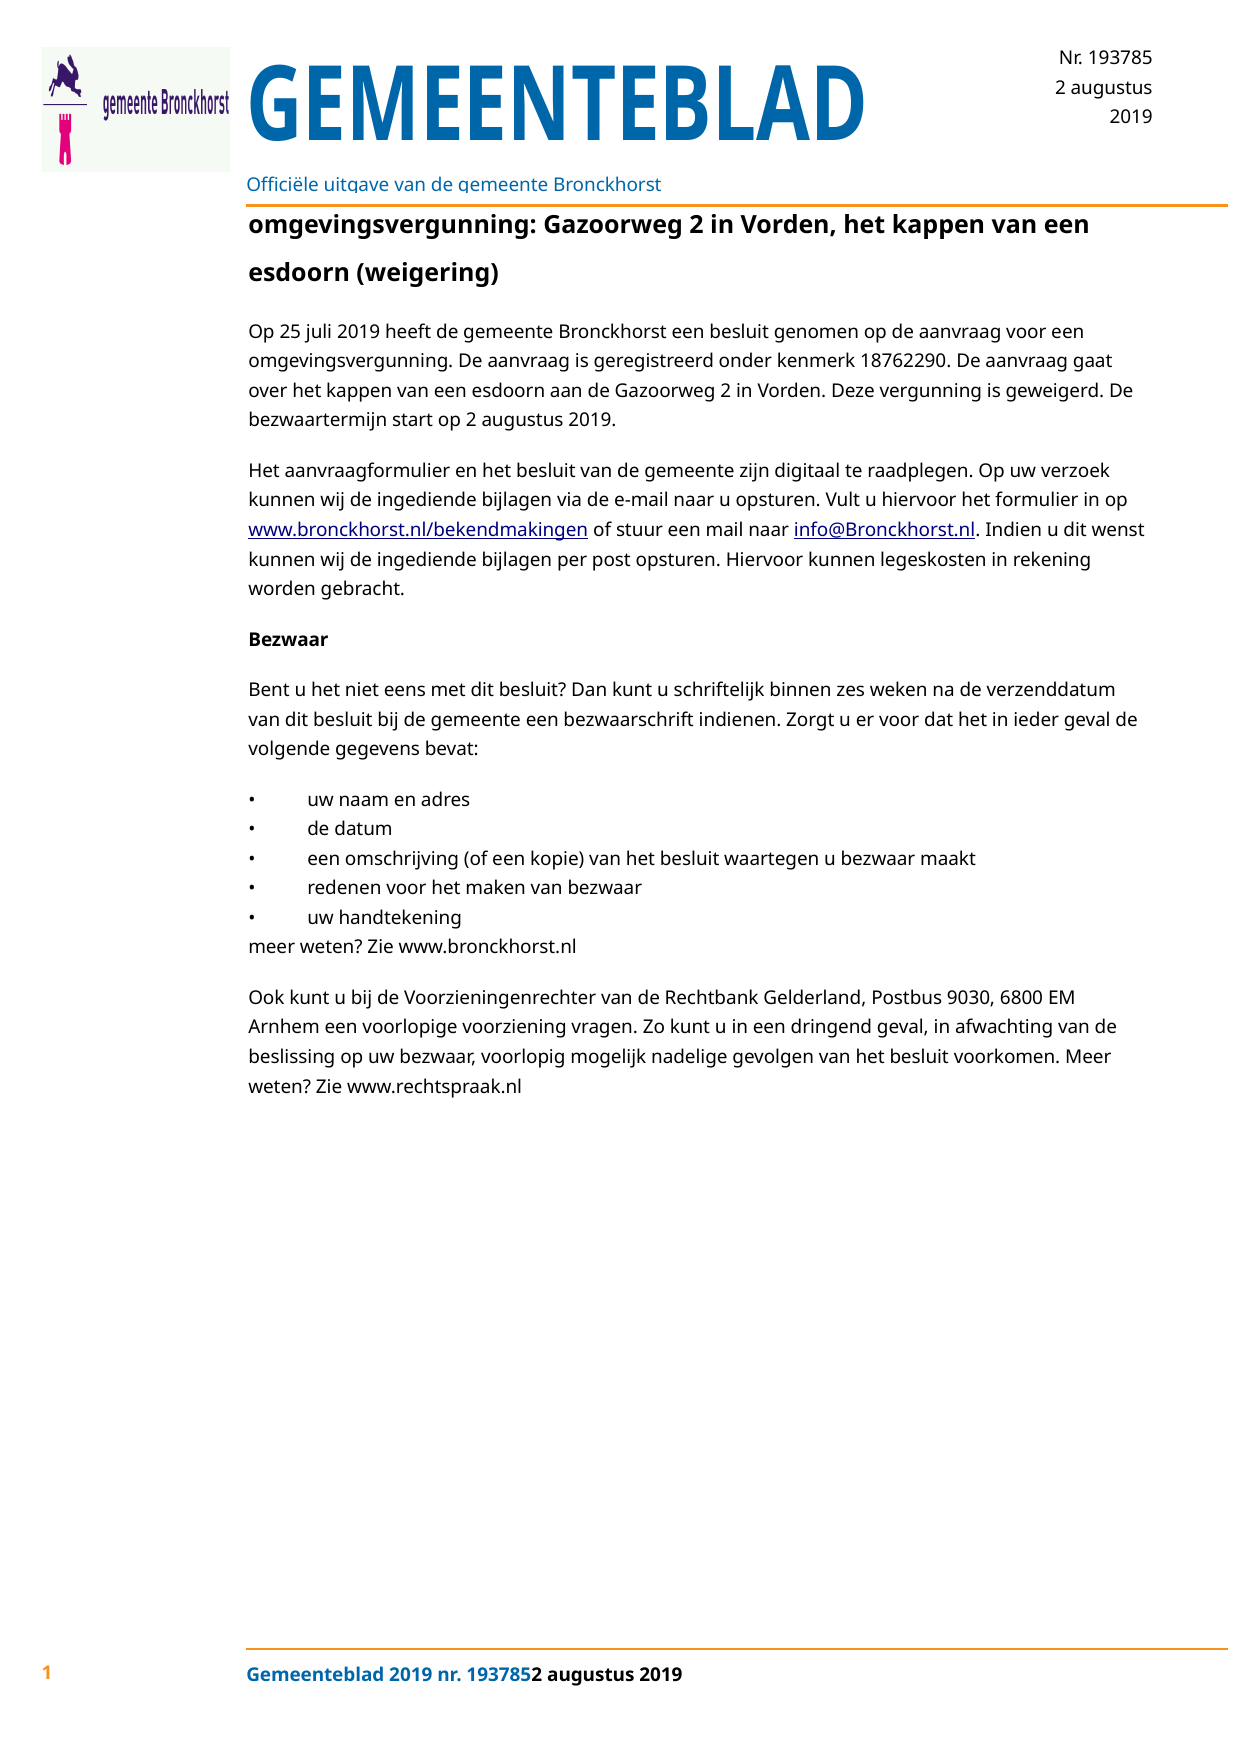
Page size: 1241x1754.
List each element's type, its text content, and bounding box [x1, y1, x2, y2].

text meer weten? Zie www.bronckhorst.nl [248, 934, 1152, 959]
list een omschrijving (of een kopie) van het besluit waartegen u bezwaar maakt [248, 845, 1152, 871]
list uw naam en adres [248, 786, 1152, 812]
text Bezwaar [248, 626, 1152, 652]
text Ook kunt u bij de Voorzieningenrechter van de Rechtbank Gelderland, Postbus 9030, 6800 EM Arnhem een voorlopige voorziening vragen. Zo kunt u in een dringend geval, in afwachting van de beslissing op uw bezwaar, voorlopig mogelijk nadelige gevolgen van het besluit voorkomen. Meer weten? Zie www.rechtspraak.nl [248, 984, 1152, 1099]
text Bent u het niet eens met dit besluit? Dan kunt u schriftelijk binnen zes weken na de verzenddatum van dit besluit bij de gemeente een bezwaarschrift indienen. Zorgt u er voor dat het in ieder geval de volgende gegevens bevat: [248, 676, 1152, 761]
text omgevingsvergunning: Gazoorweg 2 in Vorden, het kappen van een esdoorn (weigering) [248, 207, 1152, 288]
list uw handtekening [248, 904, 1152, 930]
text Het aanvraagformulier en het besluit van de gemeente zijn digitaal te raadplegen. Op uw verzoek kunnen wij de ingediende bijlagen via de e-mail naar u opsturen. Vult u hiervoor het formulier in op www.bronckhorst.nl/bekendmakingen of stuur een mail naar info@Bronckhorst.nl. Indien u dit wenst kunnen wij de ingediende bijlagen per post opsturen. Hiervoor kunnen legeskosten in rekening worden gebracht. [248, 457, 1152, 601]
text Op 25 juli 2019 heeft de gemeente Bronckhorst een besluit genomen op de aanvraag voor een omgevingsvergunning. De aanvraag is geregistreerd onder kenmerk 18762290. De aanvraag gaat over het kappen van een esdoorn aan de Gazoorweg 2 in Vorden. Deze vergunning is geweigerd. De bezwaartermijn start op 2 augustus 2019. [248, 318, 1152, 432]
list de datum [248, 815, 1152, 841]
list redenen voor het maken van bezwaar [248, 874, 1152, 900]
picture [41, 47, 231, 172]
